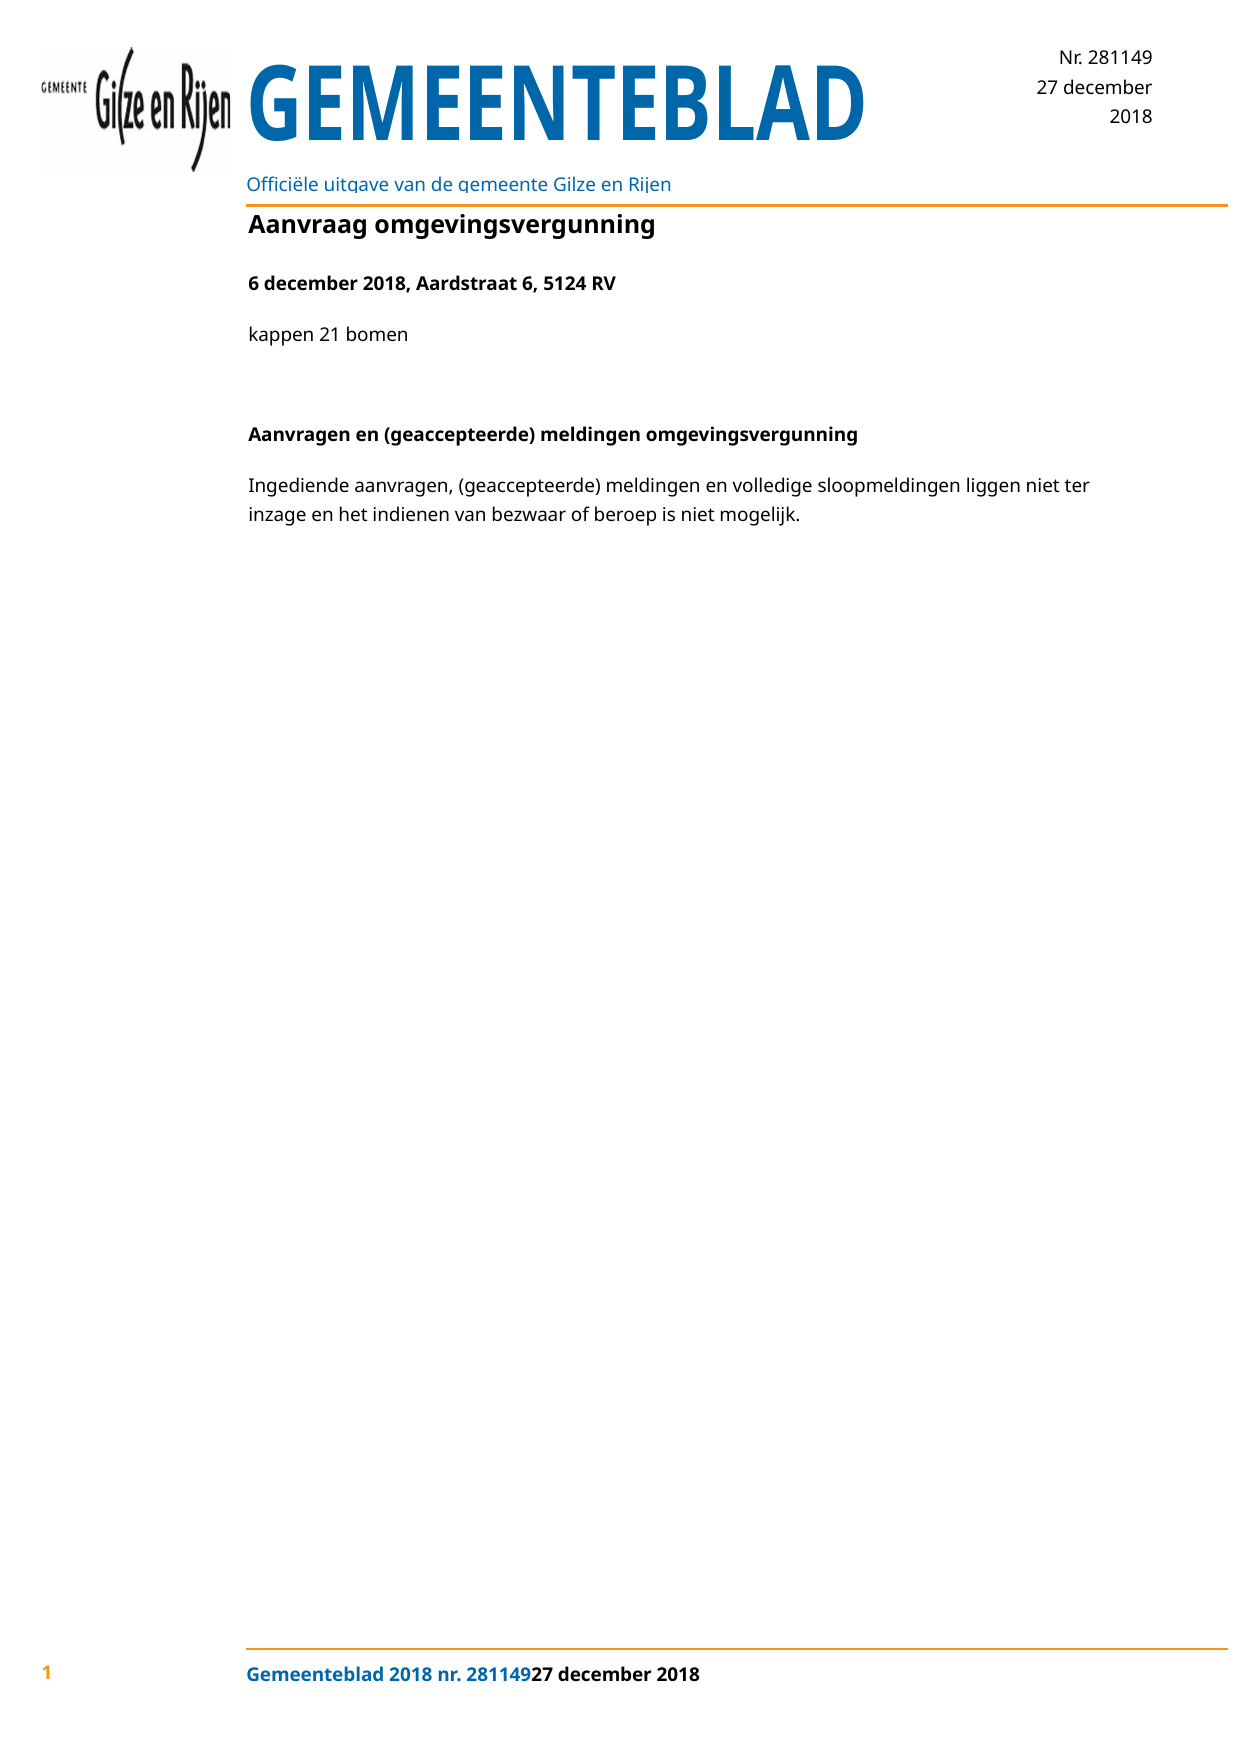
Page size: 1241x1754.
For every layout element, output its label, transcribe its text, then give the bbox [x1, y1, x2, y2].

text Aanvraag omgevingsvergunning [248, 207, 1152, 241]
text Ingediende aanvragen, (geaccepteerde) meldingen en volledige sloopmeldingen liggen niet ter inzage en het indienen van bezwaar of beroep is niet mogelijk. [248, 472, 1152, 527]
text Aanvragen en (geaccepteerde) meldingen omgevingsvergunning [248, 422, 1152, 447]
text 6 december 2018, Aardstraat 6, 5124 RV [248, 270, 1152, 296]
text kappen 21 bomen [248, 321, 1152, 346]
picture [41, 47, 231, 172]
